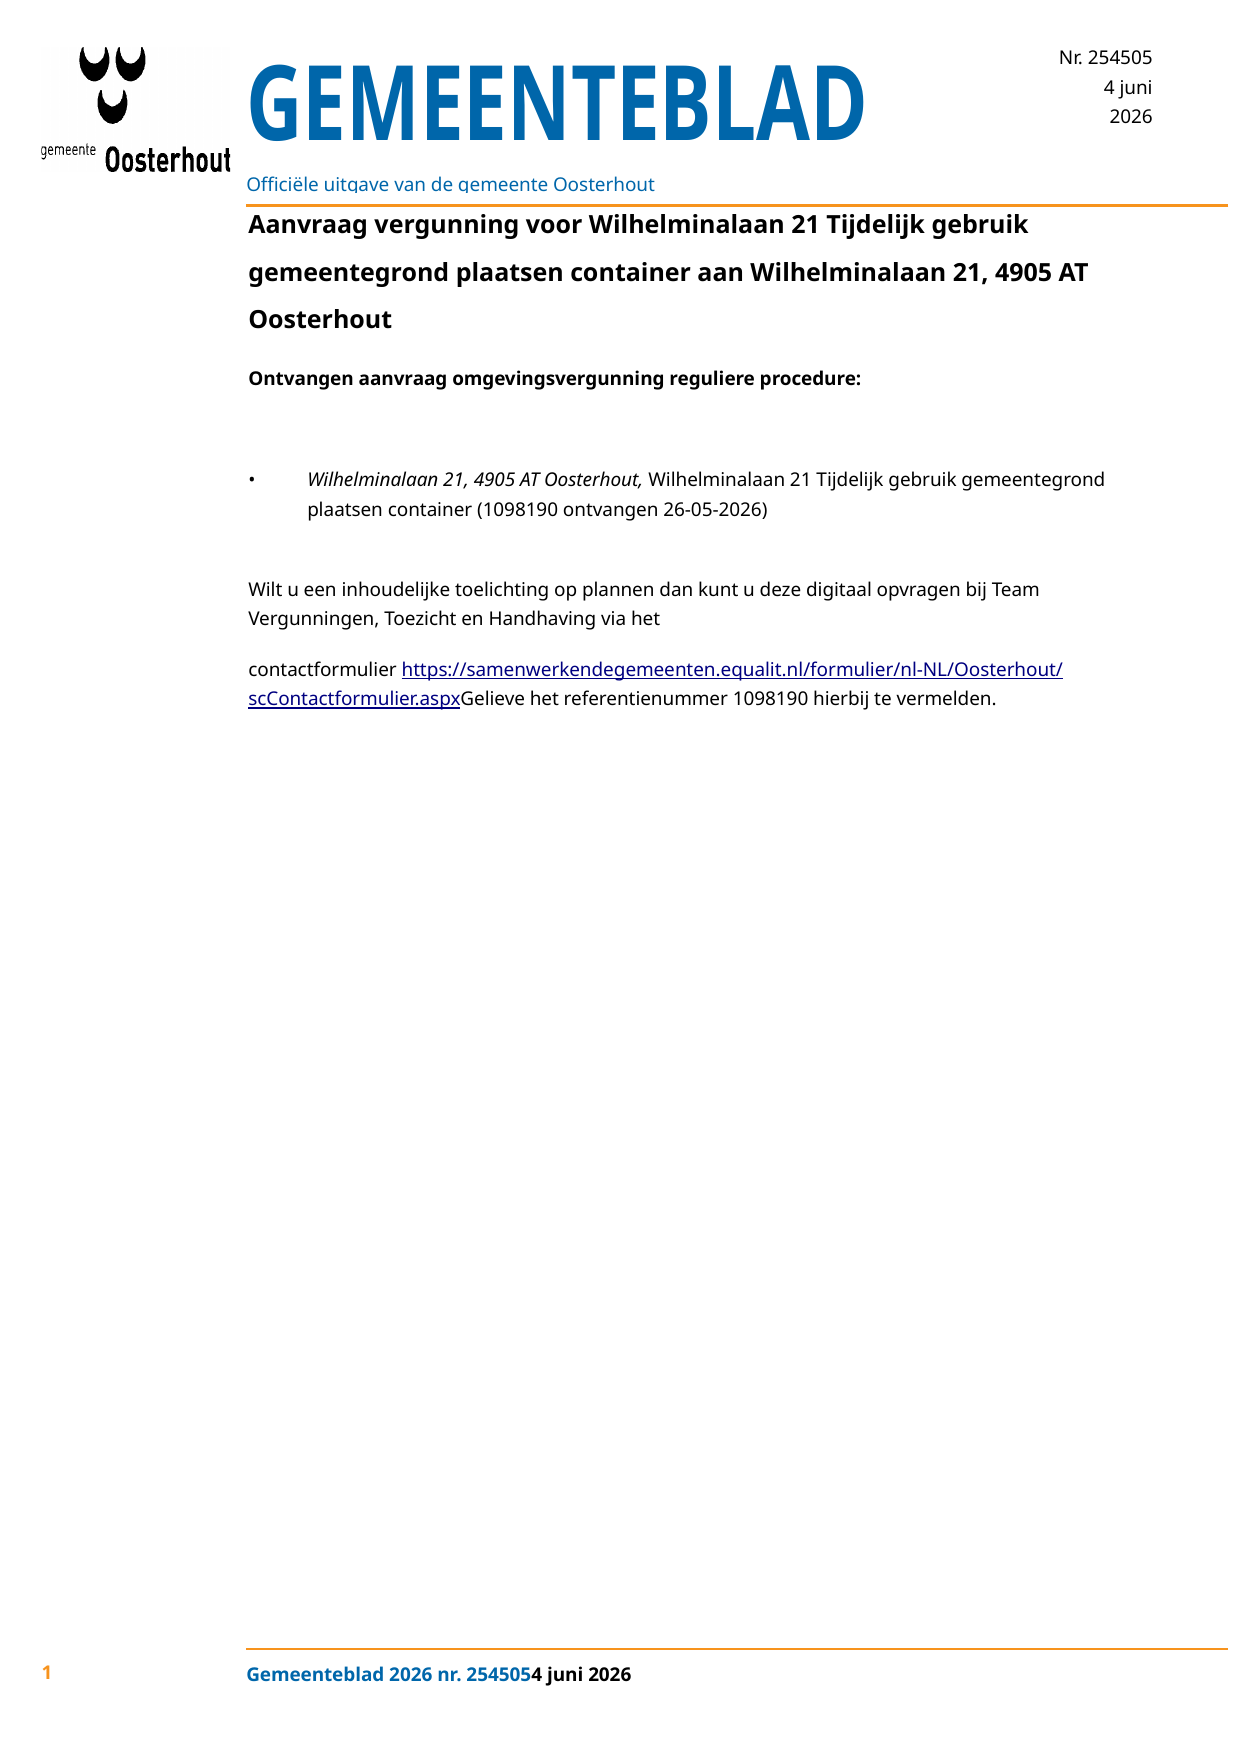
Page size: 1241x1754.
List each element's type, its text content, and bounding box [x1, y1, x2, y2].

text Wilt u een inhoudelijke toelichting op plannen dan kunt u deze digitaal opvragen bij Team Vergunningen, Toezicht en Handhaving via het [248, 576, 1152, 631]
picture [41, 47, 231, 172]
text Ontvangen aanvraag omgevingsvergunning reguliere procedure: [248, 366, 1152, 391]
list Wilhelminalaan 21, 4905 AT Oosterhout, Wilhelminalaan 21 Tijdelijk gebruik gemeentegrond plaatsen container (1098190 ontvangen 26-05-2026) [248, 466, 1152, 522]
text contactformulier https://samenwerkendegemeenten.equalit.nl/formulier/nl-NL/Oosterhout/scContactformulier.aspxGelieve het referentienummer 1098190 hierbij te vermelden. [248, 656, 1152, 711]
text Aanvraag vergunning voor Wilhelminalaan 21 Tijdelijk gebruik gemeentegrond plaatsen container aan Wilhelminalaan 21, 4905 AT Oosterhout [248, 207, 1152, 336]
